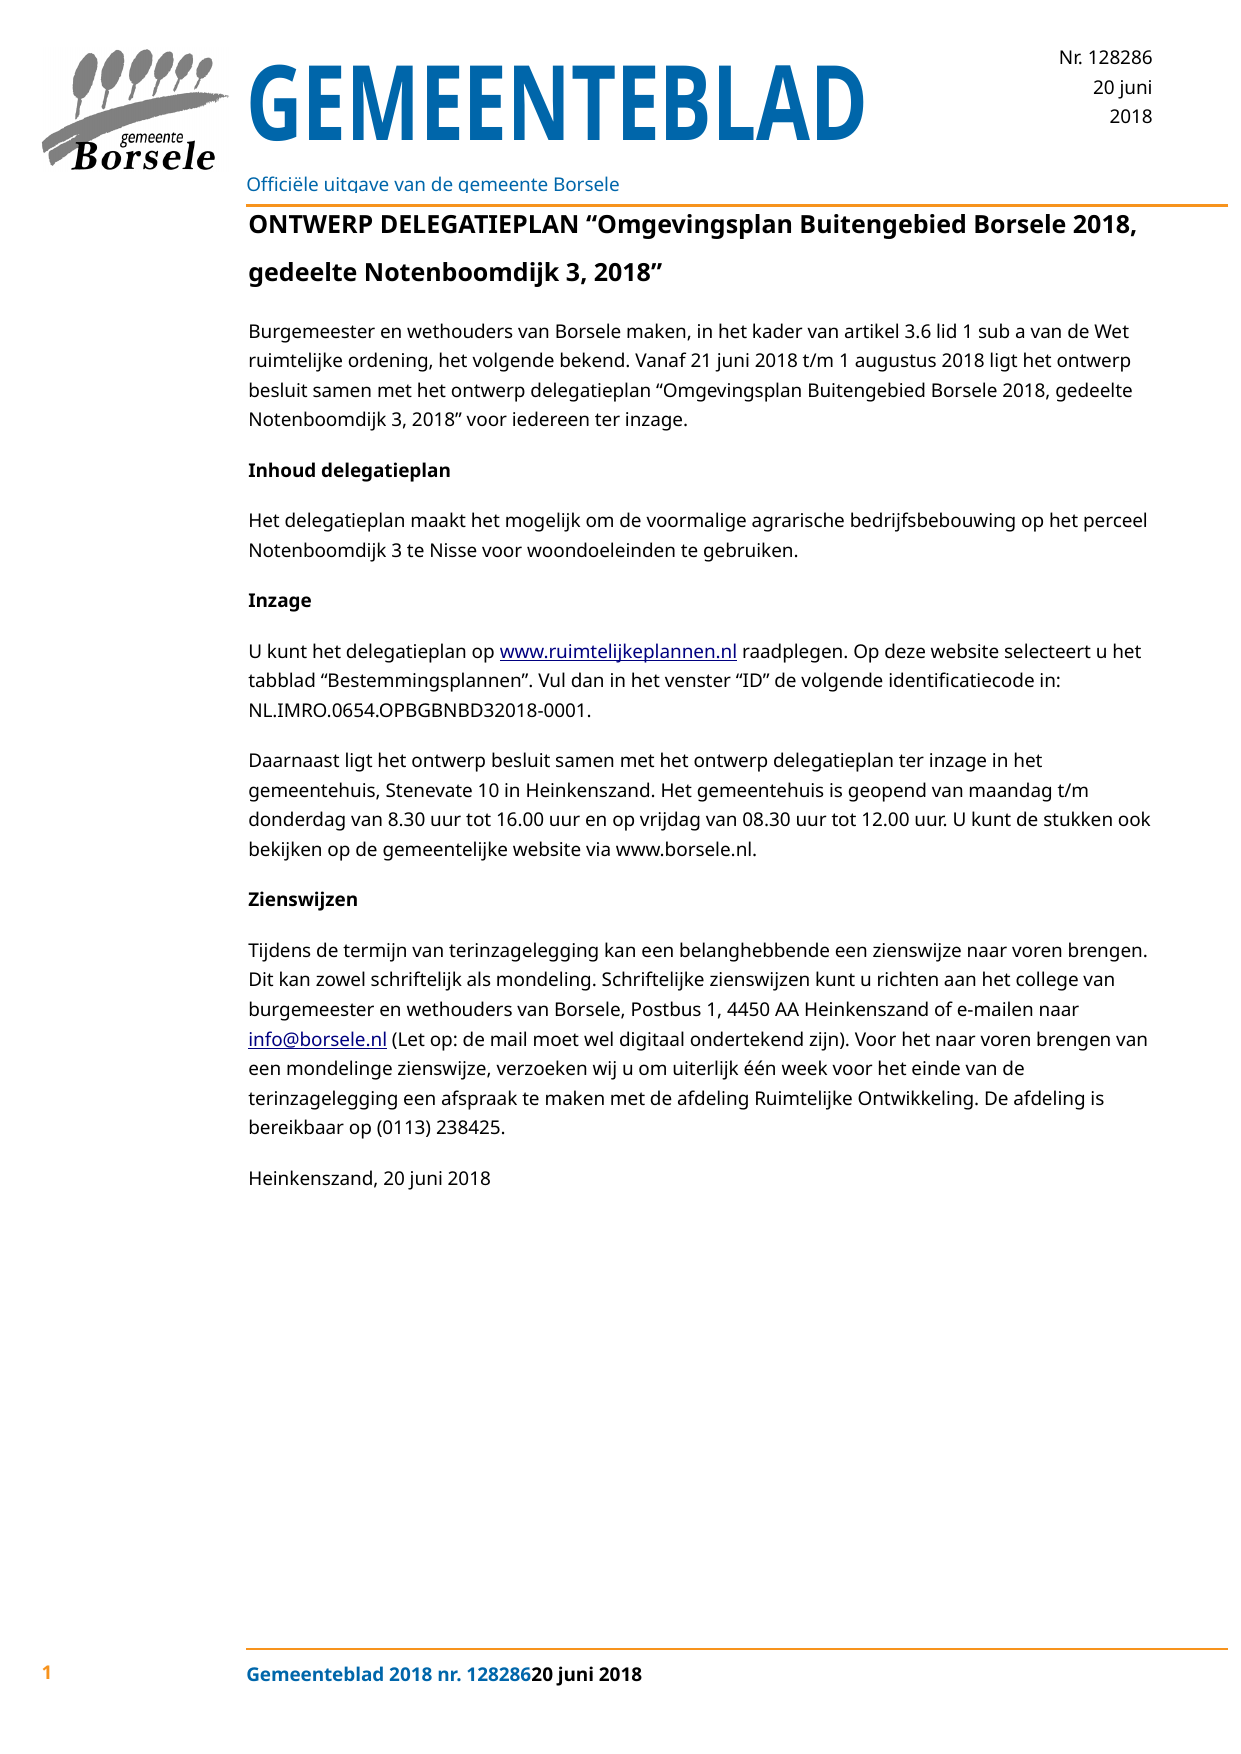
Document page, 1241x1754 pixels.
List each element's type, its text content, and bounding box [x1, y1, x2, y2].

text Heinkenszand, 20 juni 2018 [248, 1165, 1152, 1191]
text U kunt het delegatieplan op www.ruimtelijkeplannen.nl raadplegen. Op deze website selecteert u het tabblad “Bestemmingsplannen”. Vul dan in het venster “ID” de volgende identificatiecode in: NL.IMRO.0654.OPBGBNBD32018-0001. [248, 638, 1152, 723]
text Inzage [248, 587, 1152, 613]
text ONTWERP DELEGATIEPLAN “Omgevingsplan Buitengebied Borsele 2018, gedeelte Notenboomdijk 3, 2018” [248, 207, 1152, 288]
text Zienswijzen [248, 887, 1152, 912]
picture [41, 47, 231, 172]
text Het delegatieplan maakt het mogelijk om de voormalige agrarische bedrijfsbebouwing op het perceel Notenboomdijk 3 te Nisse voor woondoeleinden te gebruiken. [248, 507, 1152, 563]
text Inhoud delegatieplan [248, 457, 1152, 483]
text Tijdens de termijn van terinzagelegging kan een belanghebbende een zienswijze naar voren brengen. Dit kan zowel schriftelijk als mondeling. Schriftelijke zienswijzen kunt u richten aan het college van burgemeester en wethouders van Borsele, Postbus 1, 4450 AA Heinkenszand of e-mailen naar info@borsele.nl (Let op: de mail moet wel digitaal ondertekend zijn). Voor het naar voren brengen van een mondelinge zienswijze, verzoeken wij u om uiterlijk één week voor het einde van de terinzagelegging een afspraak te maken met de afdeling Ruimtelijke Ontwikkeling. De afdeling is bereikbaar op (0113) 238425. [248, 937, 1152, 1140]
text Daarnaast ligt het ontwerp besluit samen met het ontwerp delegatieplan ter inzage in het gemeentehuis, Stenevate 10 in Heinkenszand. Het gemeentehuis is geopend van maandag t/m donderdag van 8.30 uur tot 16.00 uur en op vrijdag van 08.30 uur tot 12.00 uur. U kunt de stukken ook bekijken op de gemeentelijke website via www.borsele.nl. [248, 747, 1152, 862]
text Burgemeester en wethouders van Borsele maken, in het kader van artikel 3.6 lid 1 sub a van de Wet ruimtelijke ordening, het volgende bekend. Vanaf 21 juni 2018 t/m 1 augustus 2018 ligt het ontwerp besluit samen met het ontwerp delegatieplan “Omgevingsplan Buitengebied Borsele 2018, gedeelte Notenboomdijk 3, 2018” voor iedereen ter inzage. [248, 318, 1152, 432]
